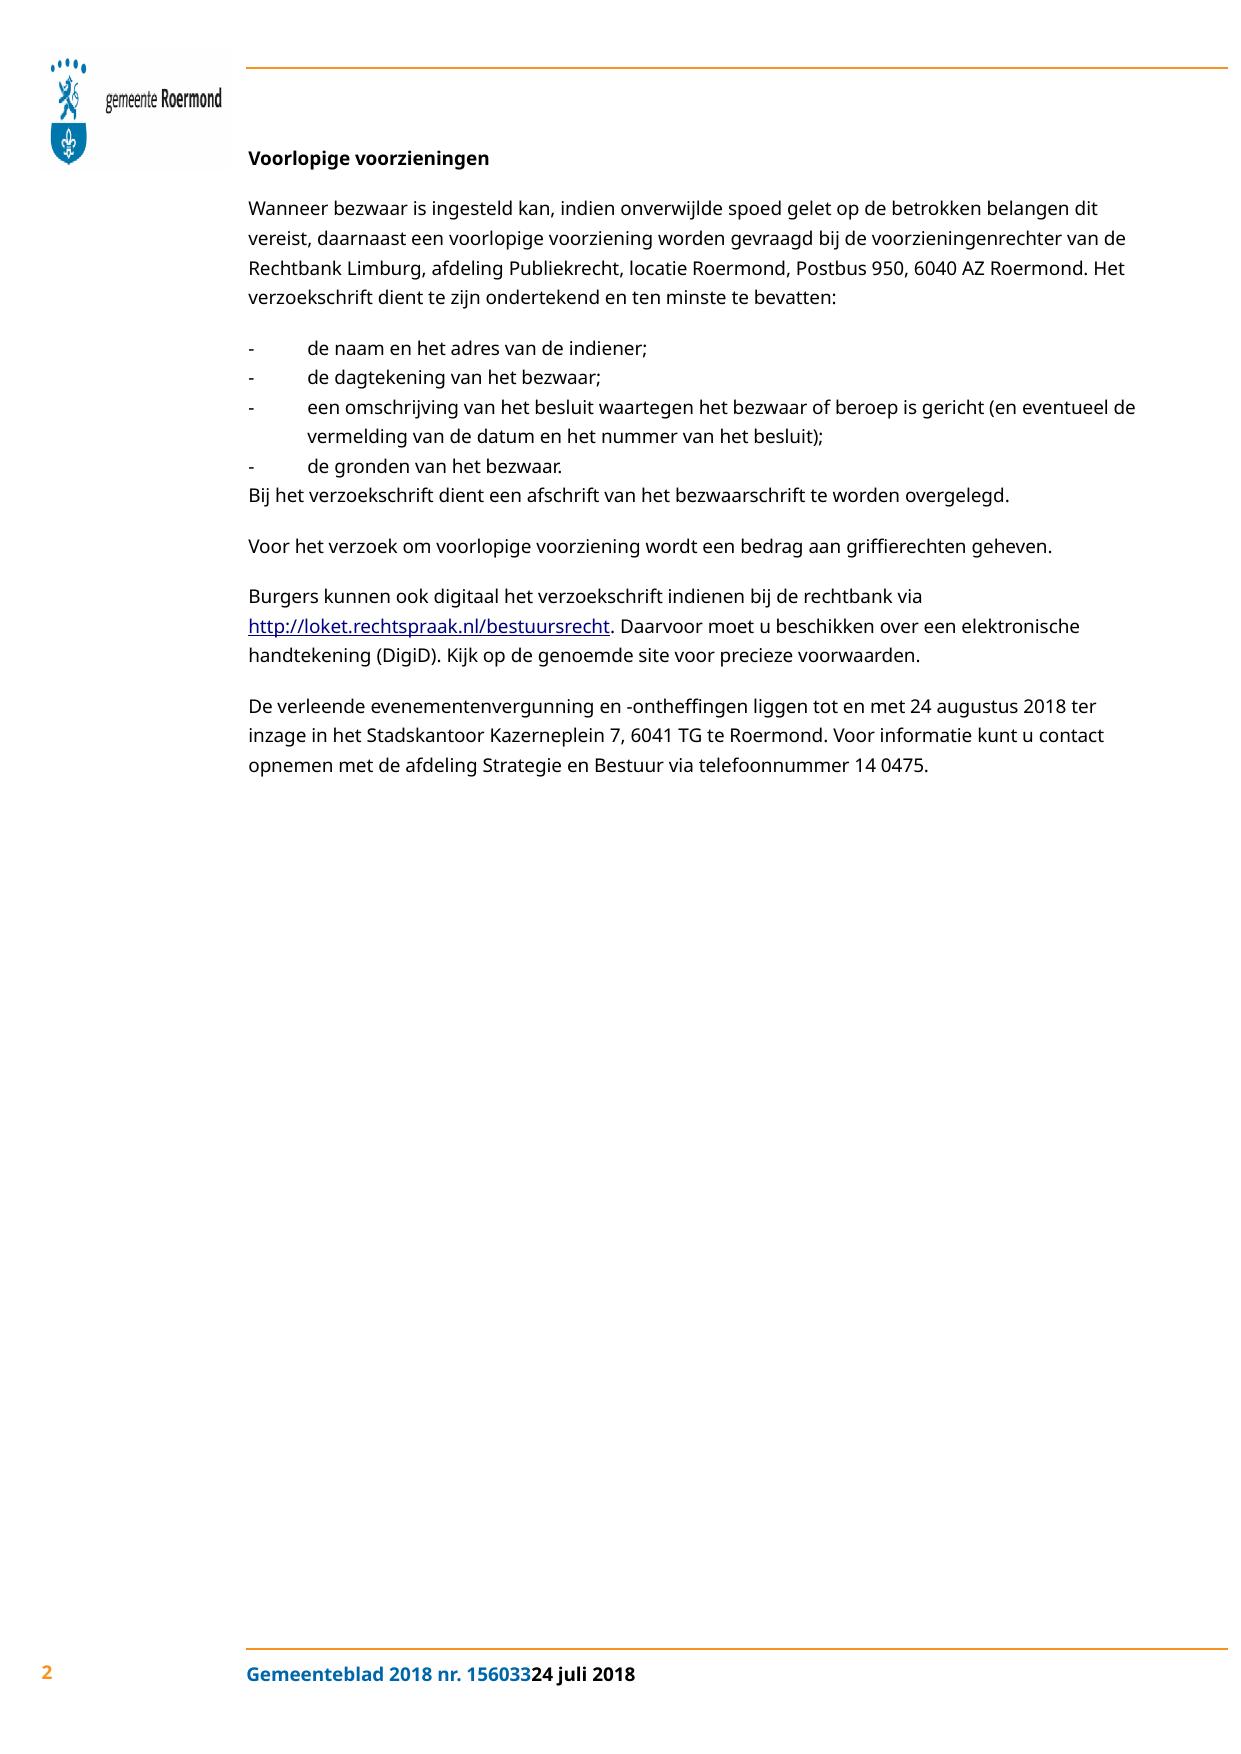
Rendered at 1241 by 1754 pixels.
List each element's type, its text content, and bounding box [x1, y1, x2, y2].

list de gronden van het bezwaar. [248, 453, 1152, 479]
text De verleende evenementenvergunning en -ontheffingen liggen tot en met 24 augustus 2018 ter inzage in het Stadskantoor Kazerneplein 7, 6041 TG te Roermond. Voor informatie kunt u contact opnemen met de afdeling Strategie en Bestuur via telefoonnummer 14 0475. [248, 693, 1152, 778]
list de dagtekening van het bezwaar; [248, 364, 1152, 390]
list een omschrijving van het besluit waartegen het bezwaar of beroep is gericht (en eventueel de vermelding van de datum en het nummer van het besluit); [248, 394, 1152, 449]
text Bij het verzoekschrift dient een afschrift van het bezwaarschrift te worden overgelegd. [248, 483, 1152, 508]
text Voor het verzoek om voorlopige voorziening wordt een bedrag aan griffierechten geheven. [248, 533, 1152, 559]
text Burgers kunnen ook digitaal het verzoekschrift indienen bij de rechtbank via http://loket.rechtspraak.nl/bestuursrecht. Daarvoor moet u beschikken over een elektronische handtekening (DigiD). Kijk op de genoemde site voor precieze voorwaarden. [248, 583, 1152, 668]
picture [41, 47, 231, 172]
text Wanneer bezwaar is ingesteld kan, indien onverwijlde spoed gelet op de betrokken belangen dit vereist, daarnaast een voorlopige voorziening worden gevraagd bij de voorzieningenrechter van de Rechtbank Limburg, afdeling Publiekrecht, locatie Roermond, Postbus 950, 6040 AZ Roermond. Het verzoekschrift dient te zijn ondertekend en ten minste te bevatten: [248, 196, 1152, 310]
list de naam en het adres van de indiener; [248, 335, 1152, 361]
text Voorlopige voorzieningen [248, 145, 1152, 171]
